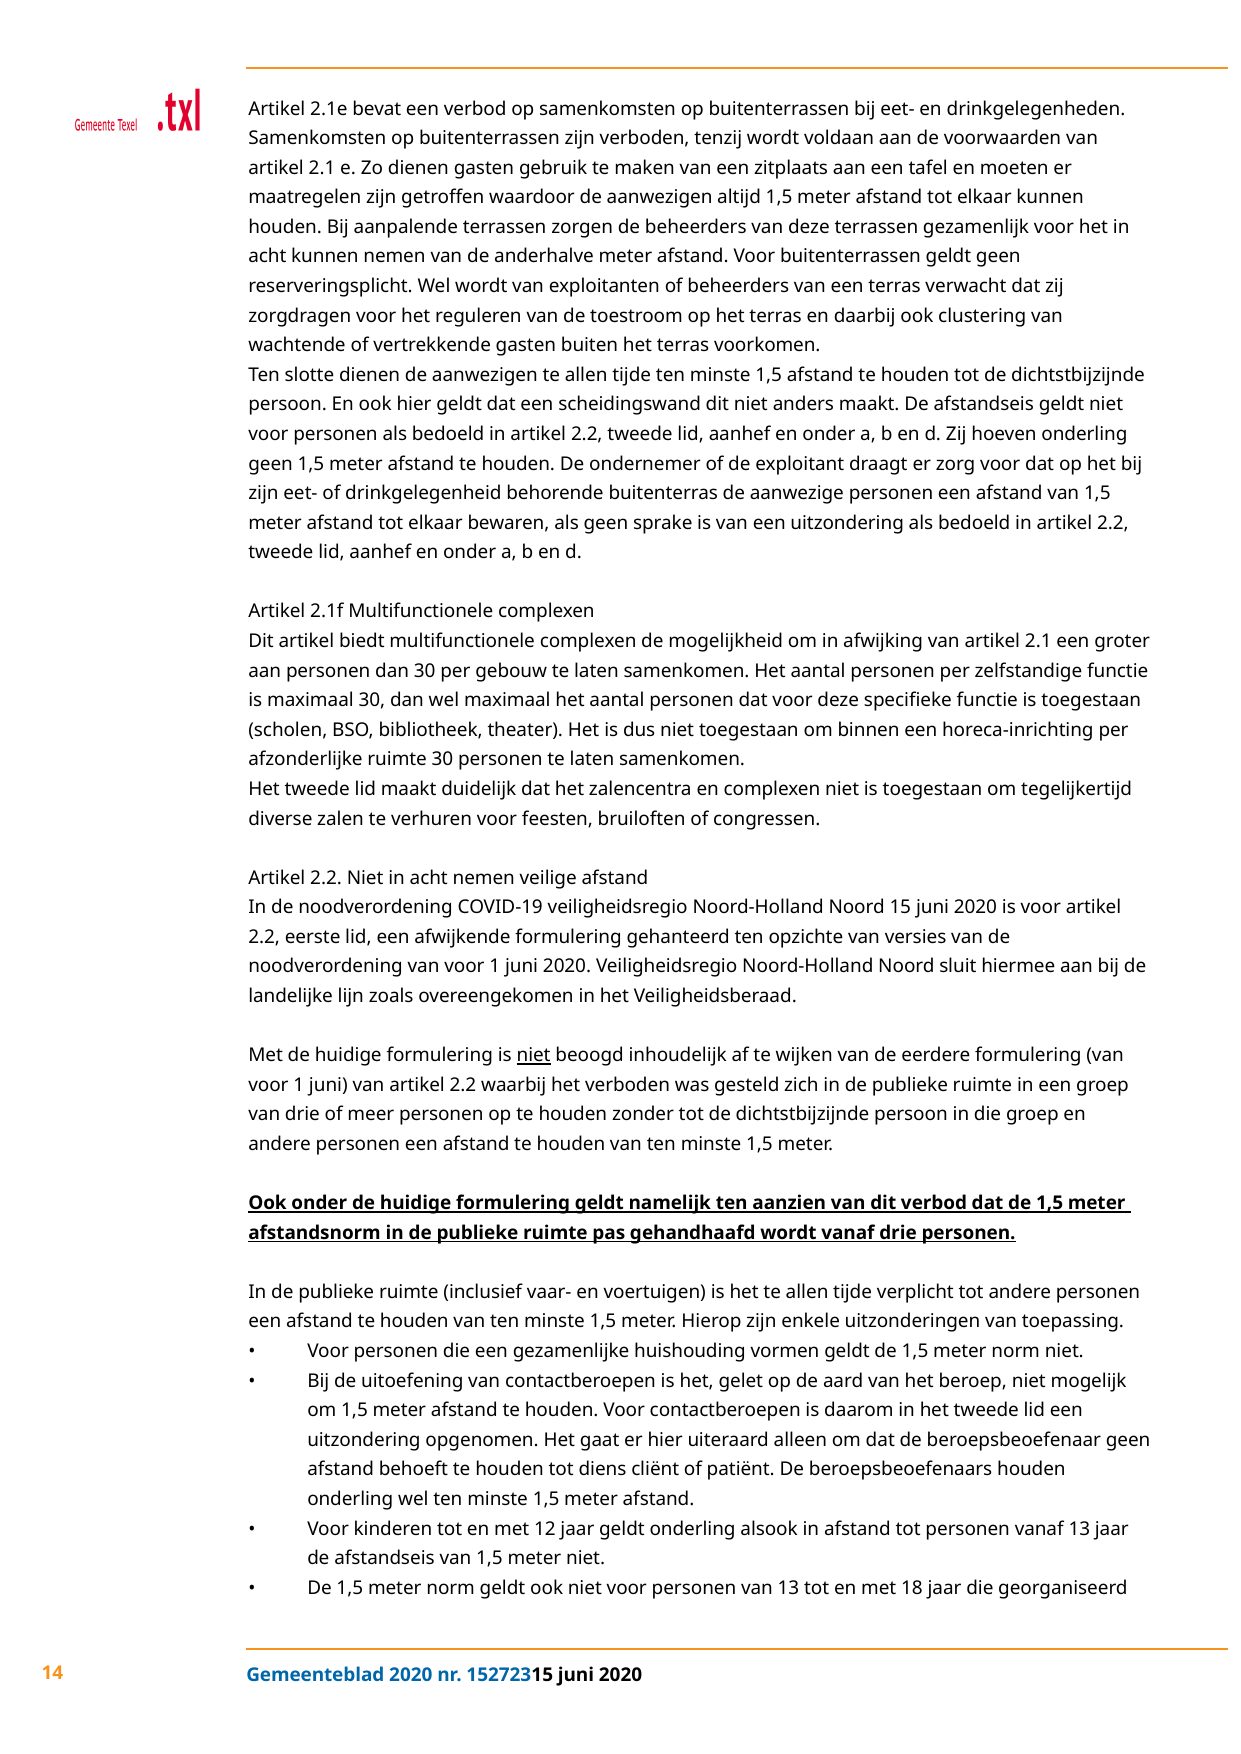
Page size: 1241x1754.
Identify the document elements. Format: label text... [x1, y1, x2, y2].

text Ten slotte dienen de aanwezigen te allen tijde ten minste 1,5 afstand te houden tot de dichtstbijzijnde persoon. En ook hier geldt dat een scheidingswand dit niet anders maakt. De afstandseis geldt niet voor personen als bedoeld in artikel 2.2, tweede lid, aanhef en onder a, b en d. Zij hoeven onderling geen 1,5 meter afstand te houden. De ondernemer of de exploitant draagt er zorg voor dat op het bij zijn eet- of drinkgelegenheid behorende buitenterras de aanwezige personen een afstand van 1,5 meter afstand tot elkaar bewaren, als geen sprake is van een uitzondering als bedoeld in artikel 2.2, tweede lid, aanhef en onder a, b en d. [248, 361, 1152, 564]
text Artikel 2.1e bevat een verbod op samenkomsten op buitenterrassen bij eet- en drinkgelegenheden. Samenkomsten op buitenterrassen zijn verboden, tenzij wordt voldaan aan de voorwaarden van artikel 2.1 e. Zo dienen gasten gebruik te maken van een zitplaats aan een tafel en moeten er maatregelen zijn getroffen waardoor de aanwezigen altijd 1,5 meter afstand tot elkaar kunnen houden. Bij aanpalende terrassen zorgen de beheerders van deze terrassen gezamenlijk voor het in acht kunnen nemen van de anderhalve meter afstand. Voor buitenterrassen geldt geen reserveringsplicht. Wel wordt van exploitanten of beheerders van een terras verwacht dat zij zorgdragen voor het reguleren van de toestroom op het terras en daarbij ook clustering van wachtende of vertrekkende gasten buiten het terras voorkomen. [248, 95, 1152, 357]
text In de noodverordening COVID-19 veiligheidsregio Noord-Holland Noord 15 juni 2020 is voor artikel 2.2, eerste lid, een afwijkende formulering gehanteerd ten opzichte van versies van de noodverordening van voor 1 juni 2020. Veiligheidsregio Noord-Holland Noord sluit hiermee aan bij de landelijke lijn zoals overeengekomen in het Veiligheidsberaad. [248, 893, 1152, 1008]
list Voor personen die een gezamenlijke huishouding vormen geldt de 1,5 meter norm niet. [248, 1337, 1152, 1363]
text Met de huidige formulering is niet beoogd inhoudelijk af te wijken van de eerdere formulering (van voor 1 juni) van artikel 2.2 waarbij het verboden was gesteld zich in de publieke ruimte in een groep van drie of meer personen op te houden zonder tot de dichtstbijzijnde persoon in die groep en andere personen een afstand te houden van ten minste 1,5 meter. [248, 1041, 1152, 1156]
text Artikel 2.2. Niet in acht nemen veilige afstand [248, 864, 1152, 890]
picture [41, 47, 231, 172]
text Het tweede lid maakt duidelijk dat het zalencentra en complexen niet is toegestaan om tegelijkertijd diverse zalen te verhuren voor feesten, bruiloften of congressen. [248, 775, 1152, 831]
list Voor kinderen tot en met 12 jaar geldt onderling alsook in afstand tot personen vanaf 13 jaar de afstandseis van 1,5 meter niet. [248, 1515, 1152, 1570]
text Artikel 2.1f Multifunctionele complexen [248, 598, 1152, 623]
list Bij de uitoefening van contactberoepen is het, gelet op de aard van het beroep, niet mogelijk om 1,5 meter afstand te houden. Voor contactberoepen is daarom in het tweede lid een uitzondering opgenomen. Het gaat er hier uiteraard alleen om dat de beroepsbeoefenaar geen afstand behoeft te houden tot diens cliënt of patiënt. De beroepsbeoefenaars houden onderling wel ten minste 1,5 meter afstand. [248, 1367, 1152, 1511]
text In de publieke ruimte (inclusief vaar- en voertuigen) is het te allen tijde verplicht tot andere personen een afstand te houden van ten minste 1,5 meter. Hierop zijn enkele uitzonderingen van toepassing. [248, 1278, 1152, 1333]
list De 1,5 meter norm geldt ook niet voor personen van 13 tot en met 18 jaar die georganiseerd [248, 1574, 1152, 1600]
text Dit artikel biedt multifunctionele complexen de mogelijkheid om in afwijking van artikel 2.1 een groter aan personen dan 30 per gebouw te laten samenkomen. Het aantal personen per zelfstandige functie is maximaal 30, dan wel maximaal het aantal personen dat voor deze specifieke functie is toegestaan (scholen, BSO, bibliotheek, theater). Het is dus niet toegestaan om binnen een horeca-inrichting per afzonderlijke ruimte 30 personen te laten samenkomen. [248, 627, 1152, 771]
text Ook onder de huidige formulering geldt namelijk ten aanzien van dit verbod dat de 1,5 meter afstandsnorm in de publieke ruimte pas gehandhaafd wordt vanaf drie personen. [248, 1189, 1152, 1245]
